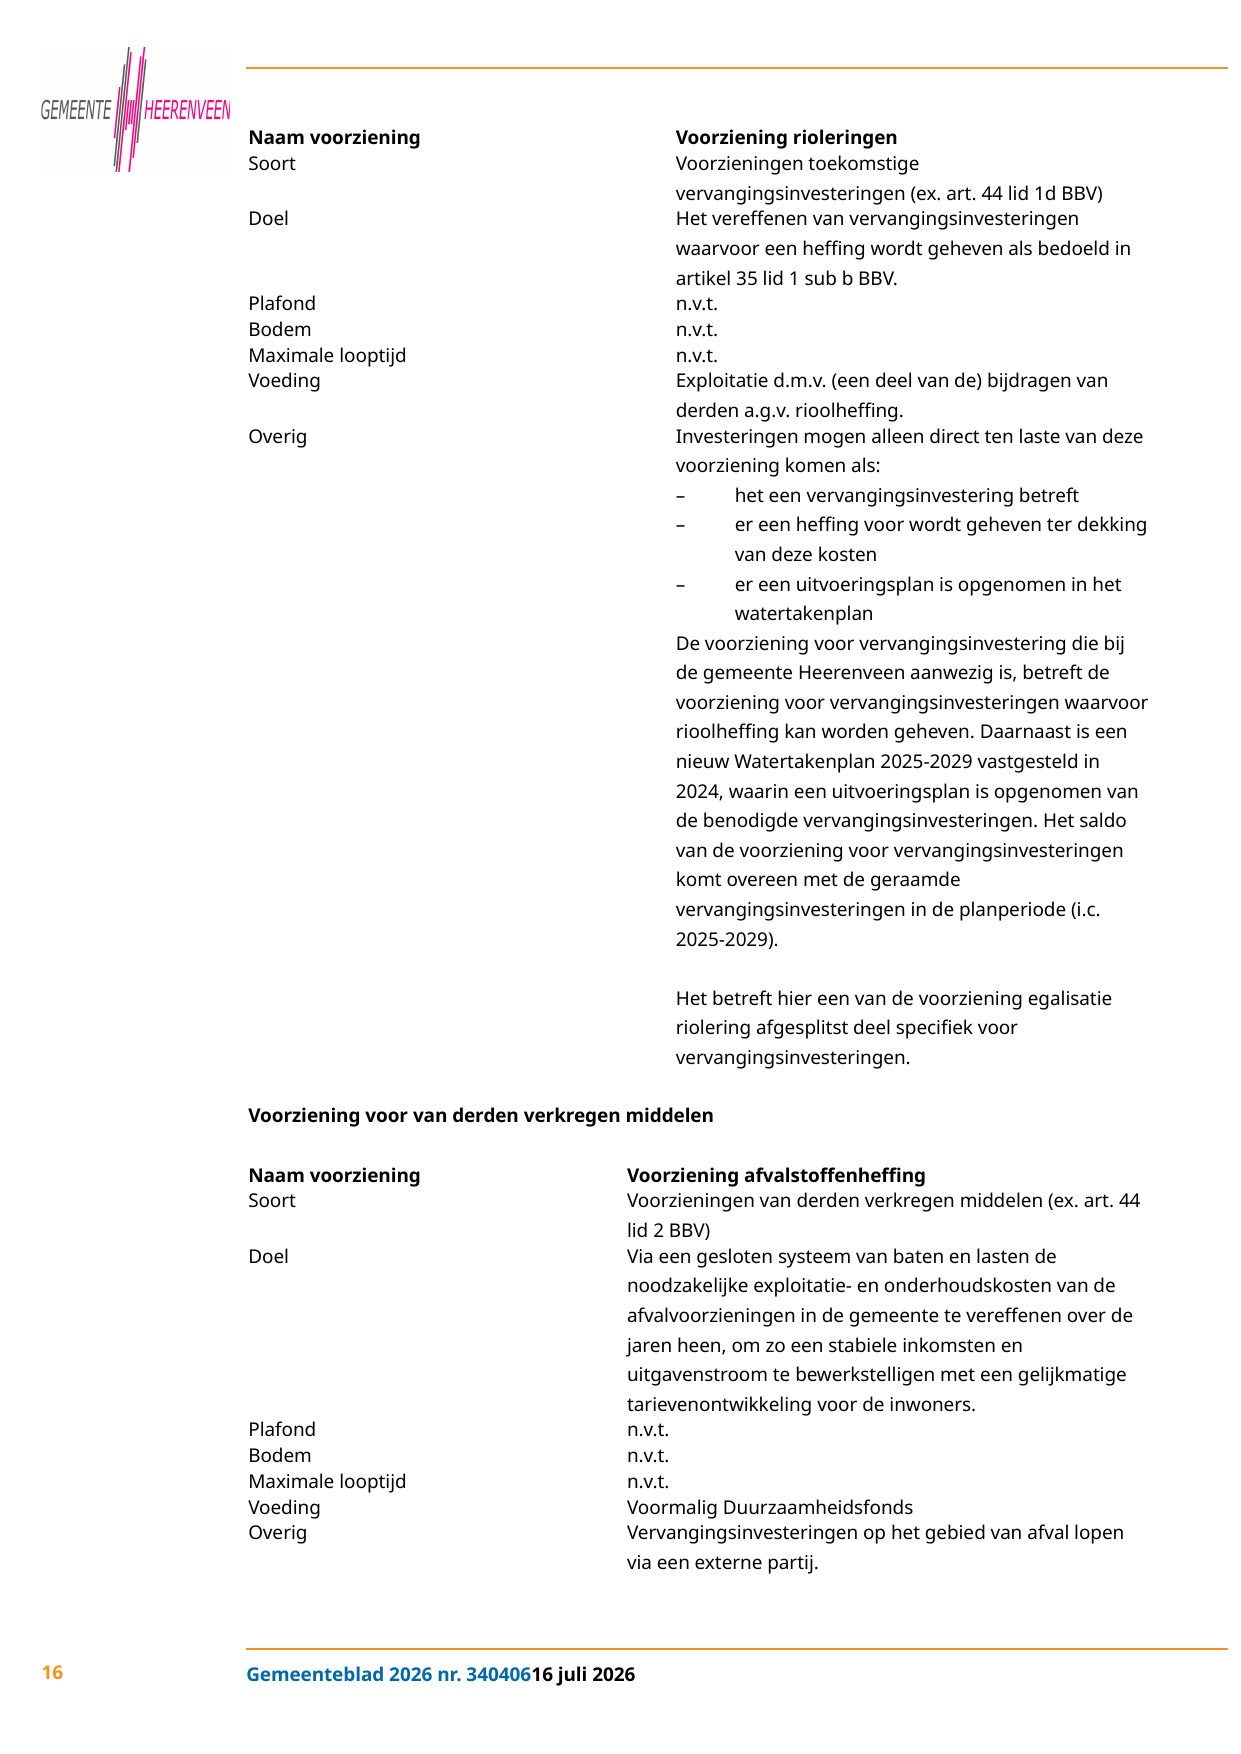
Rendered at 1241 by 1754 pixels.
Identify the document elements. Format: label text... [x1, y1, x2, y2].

table_cell Doel [248, 206, 676, 290]
table_cell Soort [248, 150, 676, 206]
table_cell Maximale looptijd [248, 1468, 627, 1494]
table_cell n.v.t. [627, 1443, 1152, 1468]
table_cell Voeding [248, 368, 676, 423]
table_cell n.v.t. [676, 342, 1152, 368]
table_cell Bodem [248, 316, 676, 342]
table_header Naam voorziening [248, 125, 676, 150]
table_header Naam voorziening [248, 1162, 627, 1188]
table_cell n.v.t. [676, 316, 1152, 342]
table_cell Vervangingsinvesteringen op het gebied van afval lopen via een externe partij. [627, 1520, 1152, 1575]
table_cell Maximale looptijd [248, 342, 676, 368]
table_cell Exploitatie d.m.v. (een deel van de) bijdragen van derden a.g.v. rioolheffing. [676, 368, 1152, 423]
table_cell Doel [248, 1243, 627, 1417]
table_cell Soort [248, 1188, 627, 1243]
text Voorziening voor van derden verkregen middelen [248, 1103, 1152, 1128]
table_cell n.v.t. [627, 1417, 1152, 1442]
table_cell Investeringen mogen alleen direct ten laste van deze voorziening komen als: het een vervangingsinvestering betreft er een heffing voor wordt geheven ter dekking van deze kosten er een uitvoeringsplan is opgenomen in het watertakenplan De voorziening voor vervangingsinvestering die bij de gemeente Heerenveen aanwezig is, betreft de voorziening voor vervangingsinvesteringen waarvoor rioolheffing kan worden geheven. Daarnaast is een nieuw Watertakenplan 2025-2029 vastgesteld in 2024, waarin een uitvoeringsplan is opgenomen van de benodigde vervangingsinvesteringen. Het saldo van de voorziening voor vervangingsinvesteringen komt overeen met de geraamde vervangingsinvesteringen in de planperiode (i.c. 2025-2029). Het betreft hier een van de voorziening egalisatie riolering afgesplitst deel specifiek voor vervangingsinvesteringen. [676, 423, 1152, 1070]
table_cell n.v.t. [627, 1468, 1152, 1494]
table_cell Voorzieningen van derden verkregen middelen (ex. art. 44 lid 2 BBV) [627, 1188, 1152, 1243]
table_cell Voormalig Duurzaamheidsfonds [627, 1494, 1152, 1519]
table_cell Plafond [248, 290, 676, 316]
table_cell Via een gesloten systeem van baten en lasten de noodzakelijke exploitatie- en onderhoudskosten van de afvalvoorzieningen in de gemeente te vereffenen over de jaren heen, om zo een stabiele inkomsten en uitgavenstroom te bewerkstelligen met een gelijkmatige tarievenontwikkeling voor de inwoners. [627, 1243, 1152, 1417]
table_cell Bodem [248, 1443, 627, 1468]
table_cell Voorzieningen toekomstige vervangingsinvesteringen (ex. art. 44 lid 1d BBV) [676, 150, 1152, 206]
table_cell n.v.t. [676, 290, 1152, 316]
table_cell Voeding [248, 1494, 627, 1519]
table_cell Plafond [248, 1417, 627, 1442]
table_cell Overig [248, 423, 676, 1070]
table_header Voorziening rioleringen [676, 125, 1152, 150]
table_cell Overig [248, 1520, 627, 1575]
picture [41, 47, 231, 172]
table_cell Het vereffenen van vervangingsinvesteringen waarvoor een heffing wordt geheven als bedoeld in artikel 35 lid 1 sub b BBV. [676, 206, 1152, 290]
table_header Voorziening afvalstoffenheffing [627, 1162, 1152, 1188]
